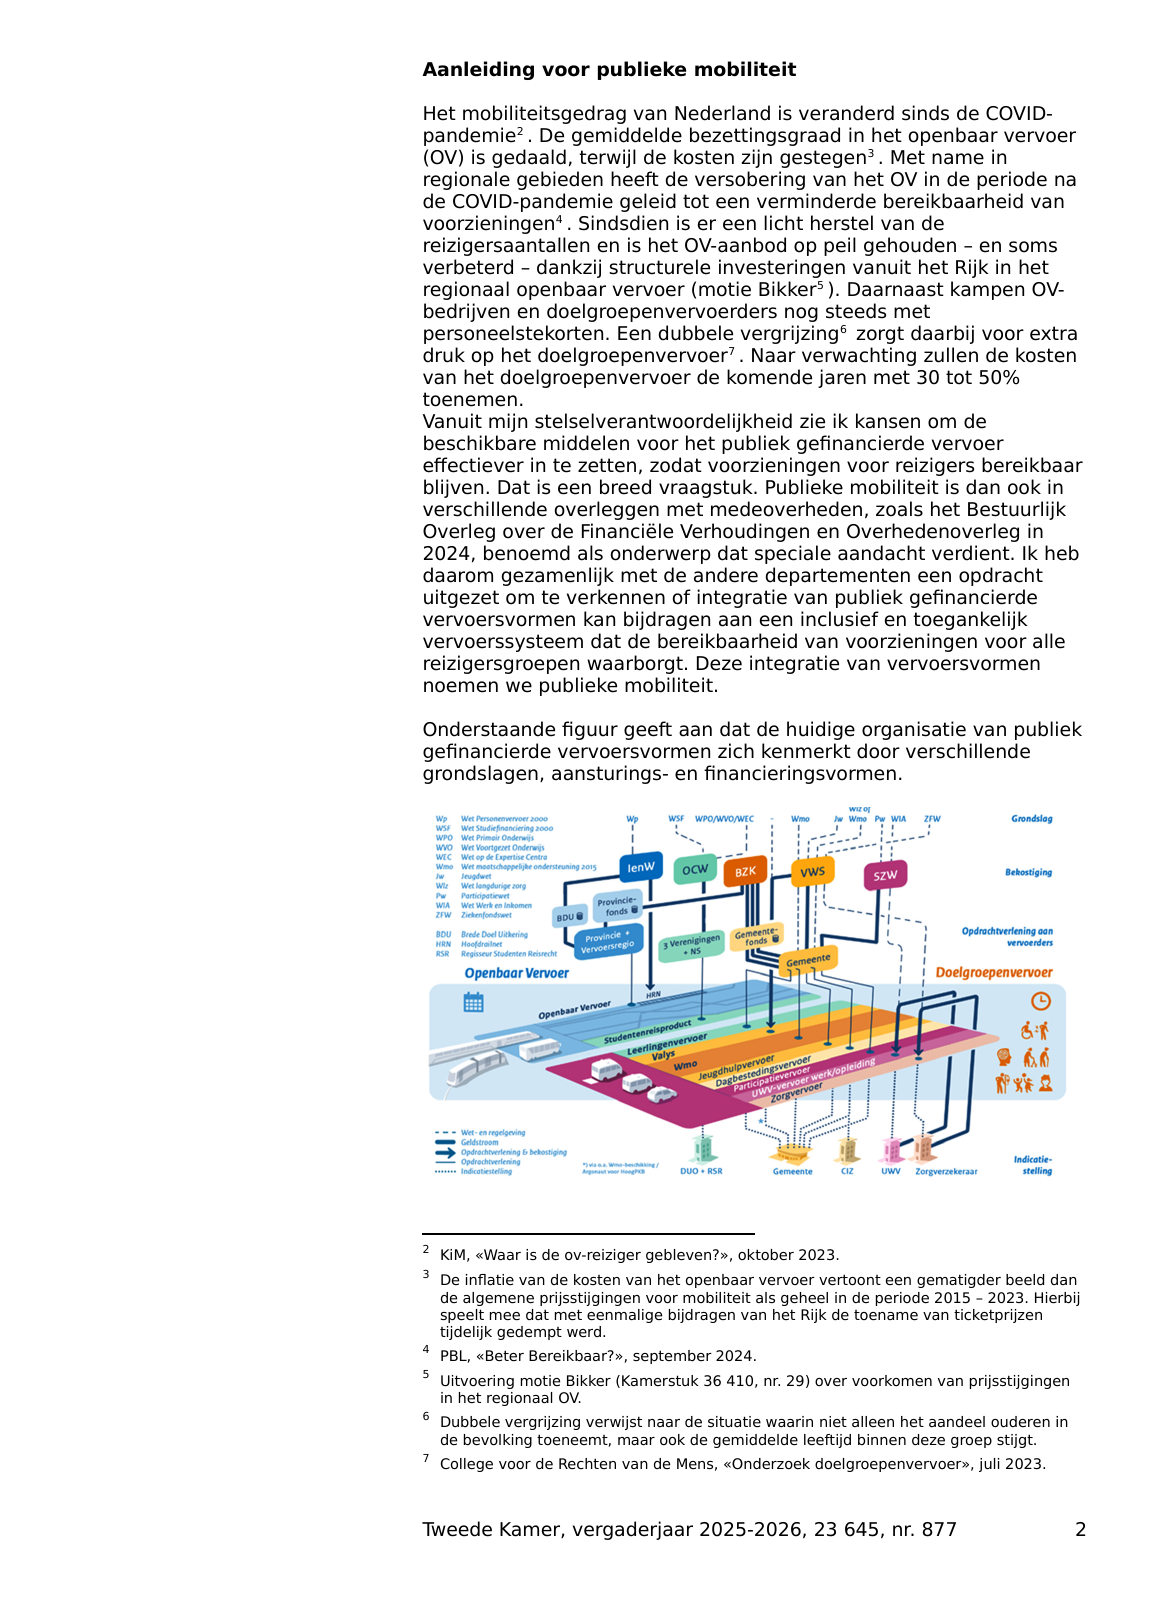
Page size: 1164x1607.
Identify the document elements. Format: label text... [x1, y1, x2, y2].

text Vanuit mijn stelselverantwoordelijkheid zie ik kansen om de beschikbare middelen voor het publiek gefinancierde vervoer effectiever in te zetten, zodat voorzieningen voor reizigers bereikbaar blijven. Dat is een breed vraagstuk. Publieke mobiliteit is dan ook in verschillende overleggen met medeoverheden, zoals het Bestuurlijk Overleg over de Financiële Verhoudingen en Overhedenoverleg in 2024, benoemd als onderwerp dat speciale aandacht verdient. Ik heb daarom gezamenlijk met de andere departementen een opdracht uitgezet om te verkennen of integratie van publiek gefinancierde vervoersvormen kan bijdragen aan een inclusief en toegankelijk vervoerssysteem dat de bereikbaarheid van voorzieningen voor alle reizigersgroepen waarborgt. Deze integratie van vervoersvormen noemen we publieke mobiliteit. [422, 411, 1087, 697]
text KiM, «Waar is de ov-reiziger gebleven?», oktober 2023. [422, 1243, 1087, 1265]
text Onderstaande figuur geeft aan dat de huidige organisatie van publiek gefinancierde vervoersvormen zich kenmerkt door verschillende grondslagen, aansturings- en financieringsvormen. [422, 719, 1087, 785]
picture [422, 807, 1072, 1185]
text Dubbele vergrijzing verwijst naar de situatie waarin niet alleen het aandeel ouderen in de bevolking toeneemt, maar ook de gemiddelde leeftijd binnen deze groep stijgt. [422, 1410, 1087, 1449]
text PBL, «Beter Bereikbaar?», september 2024. [422, 1343, 1087, 1366]
text Het mobiliteitsgedrag van Nederland is veranderd sinds de COVID-pandemie. De gemiddelde bezettingsgraad in het openbaar vervoer (OV) is gedaald, terwijl de kosten zijn gestegen. Met name in regionale gebieden heeft de versobering van het OV in de periode na de COVID-pandemie geleid tot een verminderde bereikbaarheid van voorzieningen. Sindsdien is er een licht herstel van de reizigersaantallen en is het OV-aanbod op peil gehouden – en soms verbeterd – dankzij structurele investeringen vanuit het Rijk in het regionaal openbaar vervoer (motie Bikker). Daarnaast kampen OV-bedrijven en doelgroepenvervoerders nog steeds met personeelstekorten. Een dubbele vergrijzing zorgt daarbij voor extra druk op het doelgroepenvervoer. Naar verwachting zullen de kosten van het doelgroepenvervoer de komende jaren met 30 tot 50% toenemen. [422, 103, 1087, 411]
subtitle Aanleiding voor publieke mobiliteit [422, 59, 1087, 81]
text College voor de Rechten van de Mens, «Onderzoek doelgroepenvervoer», juli 2023. [422, 1452, 1087, 1474]
text Uitvoering motie Bikker (Kamerstuk 36 410, nr. 29) over voorkomen van prijsstijgingen in het regionaal OV. [422, 1368, 1087, 1407]
text De inflatie van de kosten van het openbaar vervoer vertoont een gematigder beeld dan de algemene prijsstijgingen voor mobiliteit als geheel in de periode 2015 – 2023. Hierbij speelt mee dat met eenmalige bijdragen van het Rijk de toename van ticketprijzen tijdelijk gedempt werd. [422, 1268, 1087, 1341]
